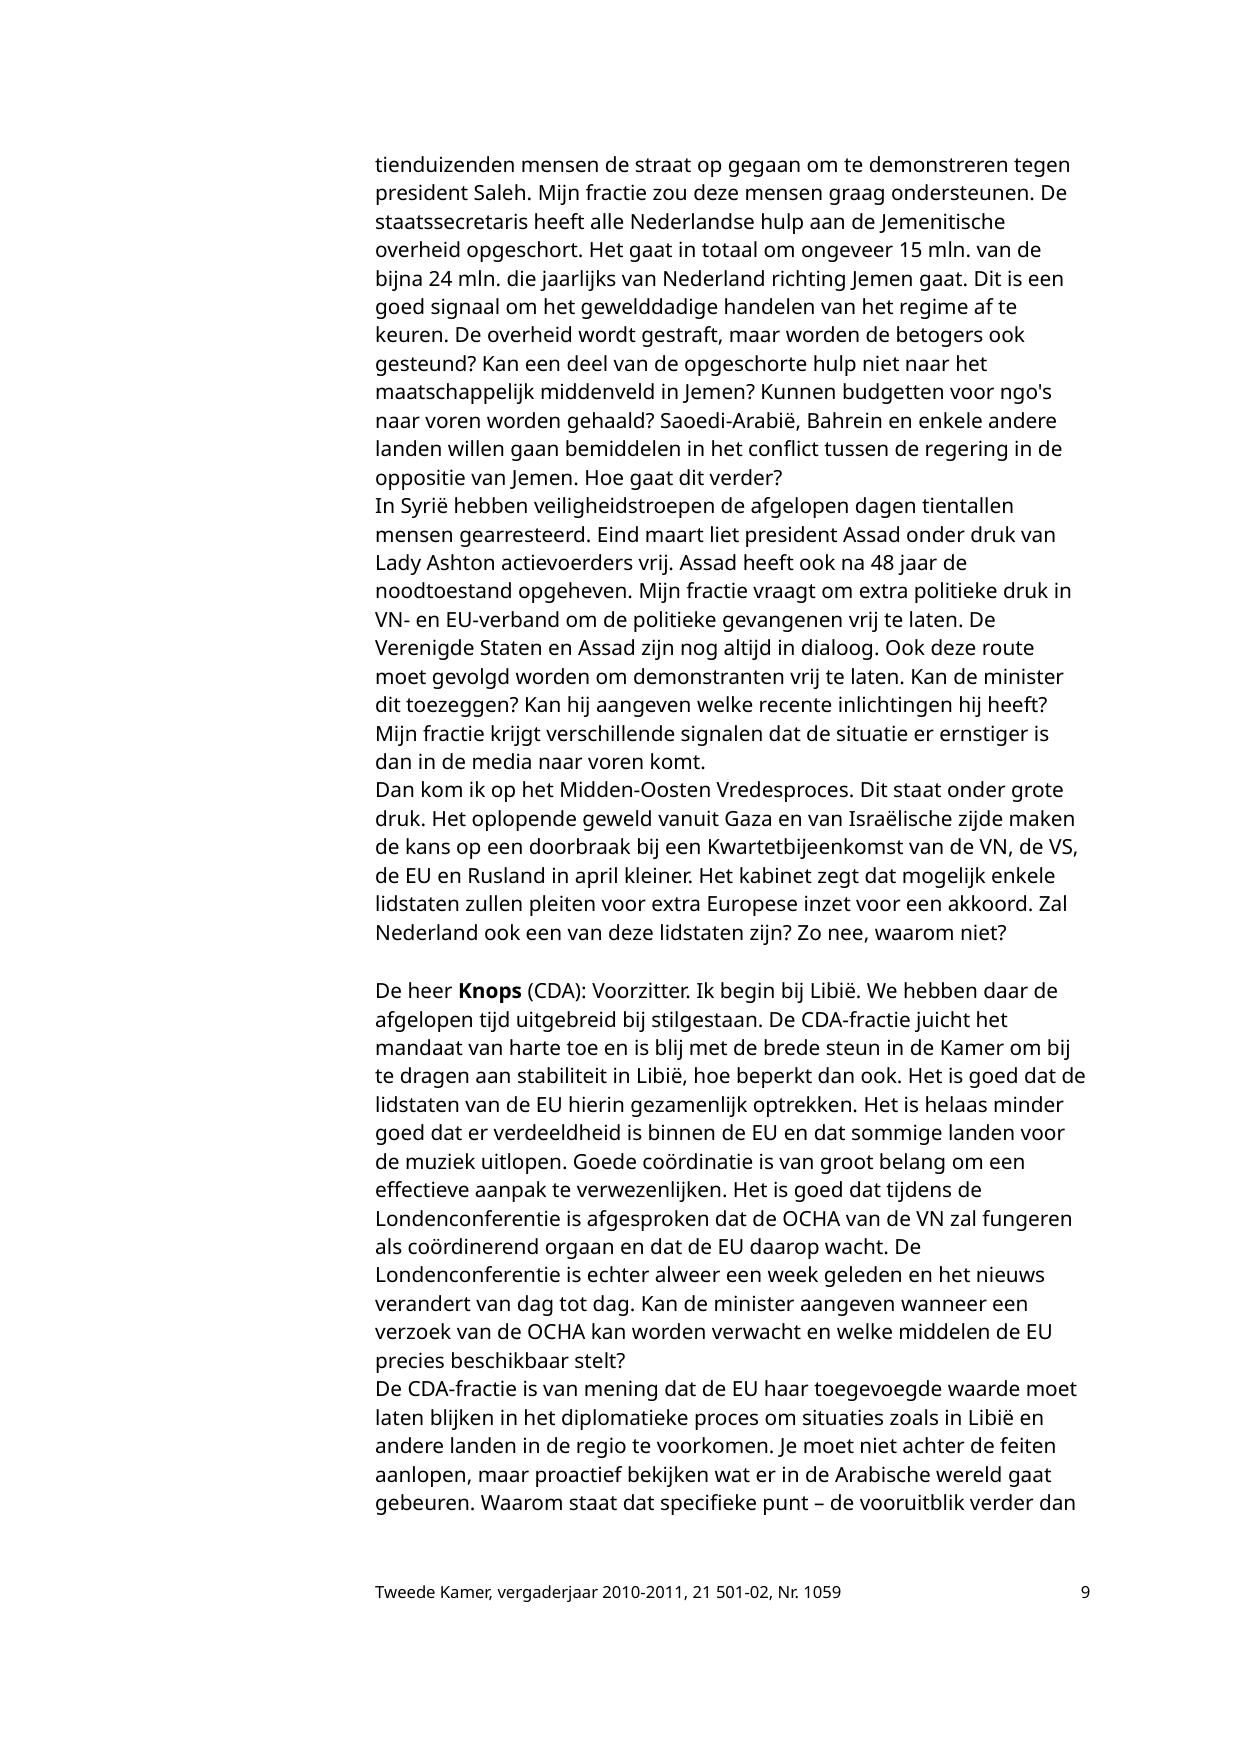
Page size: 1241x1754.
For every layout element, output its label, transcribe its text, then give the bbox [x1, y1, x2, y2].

text De CDA-fractie is van mening dat de EU haar toegevoegde waarde moet laten blijken in het diplomatieke proces om situaties zoals in Libië en andere landen in de regio te voorkomen. Je moet niet achter de feiten aanlopen, maar proactief bekijken wat er in de Arabische wereld gaat gebeuren. Waarom staat dat specifieke punt – de vooruitblik verder dan [375, 1374, 1090, 1517]
text Dan kom ik op het Midden-Oosten Vredesproces. Dit staat onder grote druk. Het oplopende geweld vanuit Gaza en van Israëlische zijde maken de kans op een doorbraak bij een Kwartetbijeenkomst van de VN, de VS, de EU en Rusland in april kleiner. Het kabinet zegt dat mogelijk enkele lidstaten zullen pleiten voor extra Europese inzet voor een akkoord. Zal Nederland ook een van deze lidstaten zijn? Zo nee, waarom niet? [375, 776, 1090, 946]
text De heer Knops (CDA): Voorzitter. Ik begin bij Libië. We hebben daar de afgelopen tijd uitgebreid bij stilgestaan. De CDA-fractie juicht het mandaat van harte toe en is blij met de brede steun in de Kamer om bij te dragen aan stabiliteit in Libië, hoe beperkt dan ook. Het is goed dat de lidstaten van de EU hierin gezamenlijk optrekken. Het is helaas minder goed dat er verdeeldheid is binnen de EU en dat sommige landen voor de muziek uitlopen. Goede coördinatie is van groot belang om een effectieve aanpak te verwezenlijken. Het is goed dat tijdens de Londenconferentie is afgesproken dat de OCHA van de VN zal fungeren als coördinerend orgaan en dat de EU daarop wacht. De Londenconferentie is echter alweer een week geleden en het nieuws verandert van dag tot dag. Kan de minister aangeven wanneer een verzoek van de OCHA kan worden verwacht en welke middelen de EU precies beschikbaar stelt? [375, 976, 1090, 1374]
text In Syrië hebben veiligheidstroepen de afgelopen dagen tientallen mensen gearresteerd. Eind maart liet president Assad onder druk van Lady Ashton actievoerders vrij. Assad heeft ook na 48 jaar de noodtoestand opgeheven. Mijn fractie vraagt om extra politieke druk in VN- en EU-verband om de politieke gevangenen vrij te laten. De Verenigde Staten en Assad zijn nog altijd in dialoog. Ook deze route moet gevolgd worden om demonstranten vrij te laten. Kan de minister dit toezeggen? Kan hij aangeven welke recente inlichtingen hij heeft? Mijn fractie krijgt verschillende signalen dat de situatie er ernstiger is dan in de media naar voren komt. [375, 491, 1090, 776]
text tienduizenden mensen de straat op gegaan om te demonstreren tegen president Saleh. Mijn fractie zou deze mensen graag ondersteunen. De staatssecretaris heeft alle Nederlandse hulp aan de Jemenitische overheid opgeschort. Het gaat in totaal om ongeveer 15 mln. van de bijna 24 mln. die jaarlijks van Nederland richting Jemen gaat. Dit is een goed signaal om het gewelddadige handelen van het regime af te keuren. De overheid wordt gestraft, maar worden de betogers ook gesteund? Kan een deel van de opgeschorte hulp niet naar het maatschappelijk middenveld in Jemen? Kunnen budgetten voor ngo's naar voren worden gehaald? Saoedi-Arabië, Bahrein en enkele andere landen willen gaan bemiddelen in het conflict tussen de regering in de oppositie van Jemen. Hoe gaat dit verder? [375, 150, 1090, 491]
